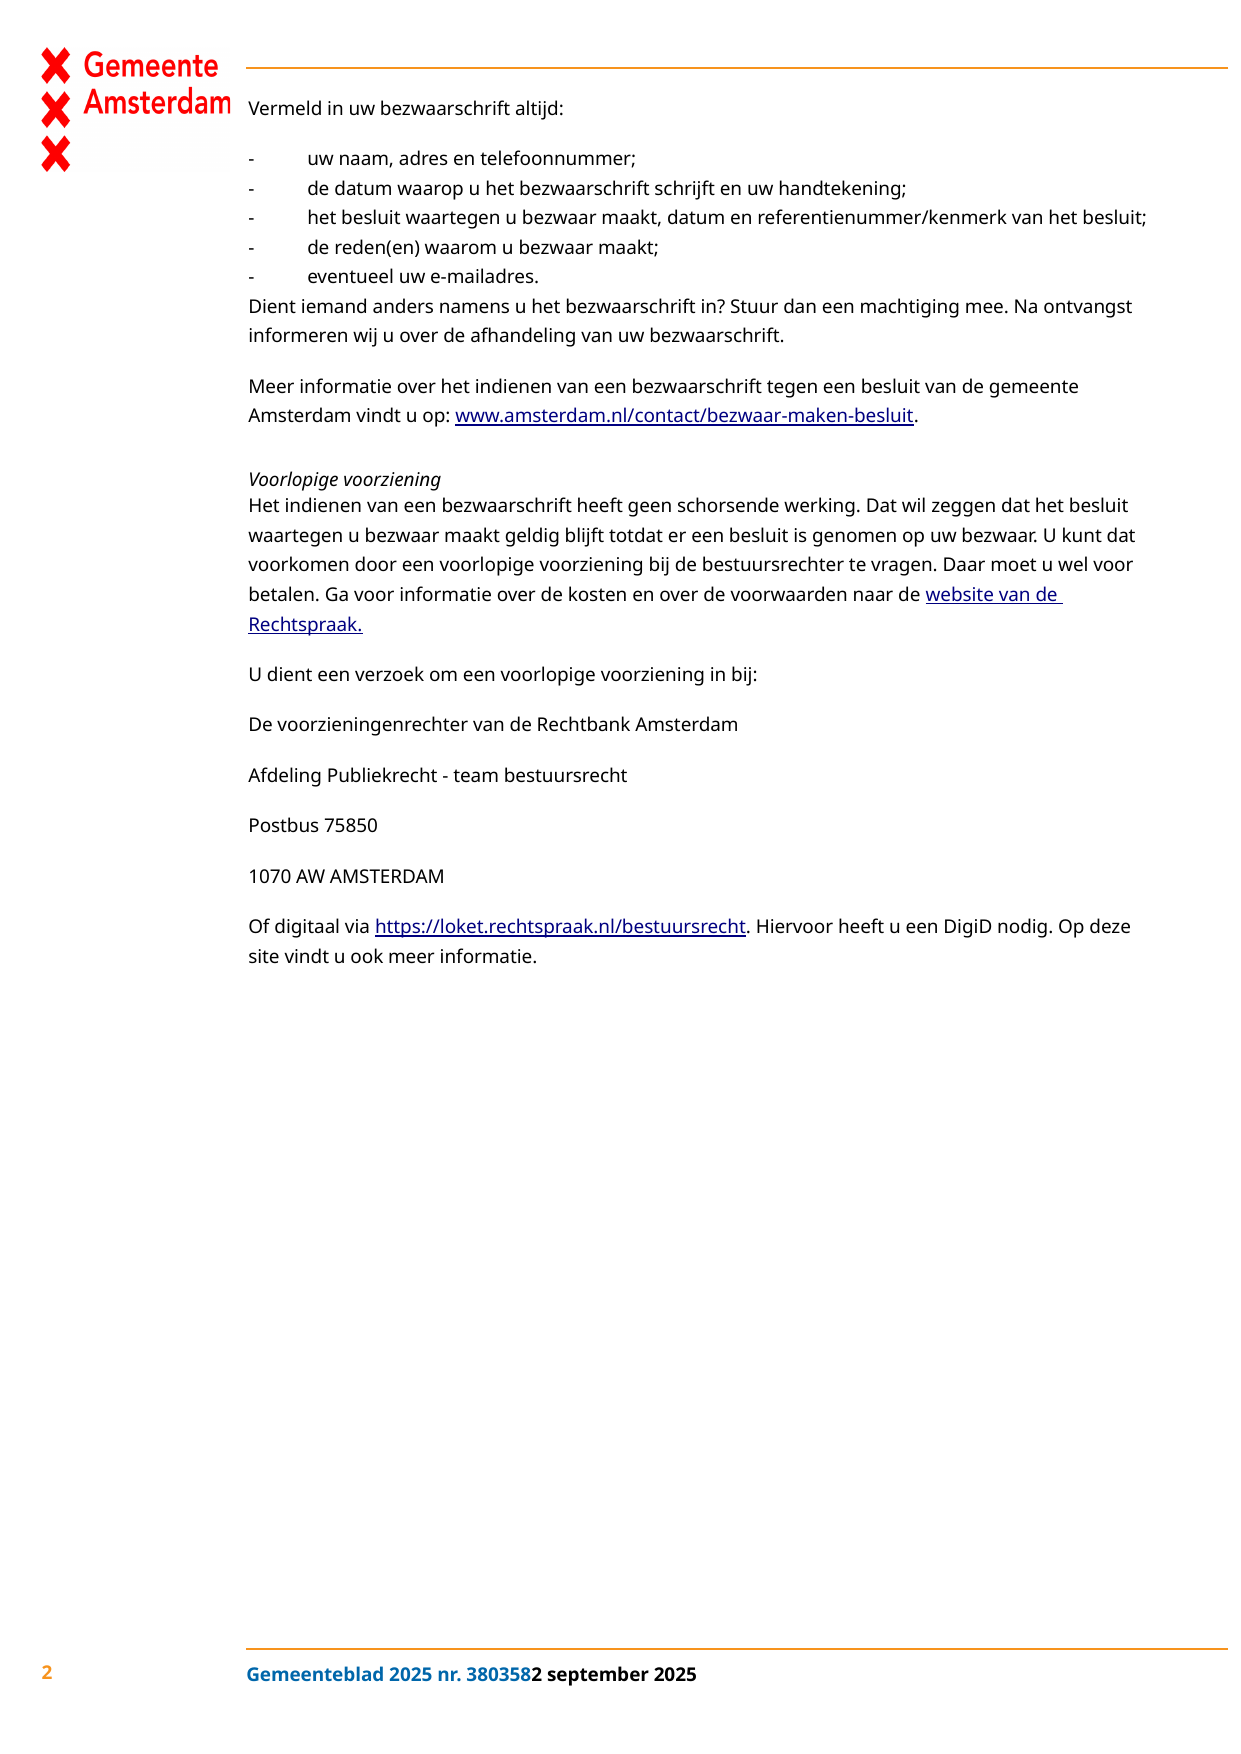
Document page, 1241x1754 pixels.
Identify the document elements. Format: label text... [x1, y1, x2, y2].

text Of digitaal via https://loket.rechtspraak.nl/bestuursrecht. Hiervoor heeft u een DigiD nodig. Op deze site vindt u ook meer informatie. [248, 913, 1152, 968]
picture [41, 47, 231, 172]
text Dient iemand anders namens u het bezwaarschrift in? Stuur dan een machtiging mee. Na ontvangst informeren wij u over de afhandeling van uw bezwaarschrift. [248, 293, 1152, 348]
text U dient een verzoek om een voorlopige voorziening in bij: [248, 661, 1152, 687]
text Meer informatie over het indienen van een bezwaarschrift tegen een besluit van de gemeente Amsterdam vindt u op: www.amsterdam.nl/contact/bezwaar-maken-besluit. [248, 373, 1152, 428]
text 1070 AW AMSTERDAM [248, 863, 1152, 888]
text Vermeld in uw bezwaarschrift altijd: [248, 95, 1152, 121]
list de reden(en) waarom u bezwaar maakt; [248, 234, 1152, 260]
text Afdeling Publiekrecht - team bestuursrecht [248, 762, 1152, 788]
list uw naam, adres en telefoonnummer; [248, 145, 1152, 171]
list de datum waarop u het bezwaarschrift schrijft en uw handtekening; [248, 175, 1152, 201]
list eventueel uw e-mailadres. [248, 263, 1152, 289]
text Postbus 75850 [248, 812, 1152, 838]
list het besluit waartegen u bezwaar maakt, datum en referentienummer/kenmerk van het besluit; [248, 204, 1152, 230]
text De voorzieningenrechter van de Rechtbank Amsterdam [248, 712, 1152, 737]
text Voorlopige voorziening [248, 467, 1152, 492]
text Het indienen van een bezwaarschrift heeft geen schorsende werking. Dat wil zeggen dat het besluit waartegen u bezwaar maakt geldig blijft totdat er een besluit is genomen op uw bezwaar. U kunt dat voorkomen door een voorlopige voorziening bij de bestuursrechter te vragen. Daar moet u wel voor betalen. Ga voor informatie over de kosten en over de voorwaarden naar de website van de Rechtspraak. [248, 492, 1152, 636]
